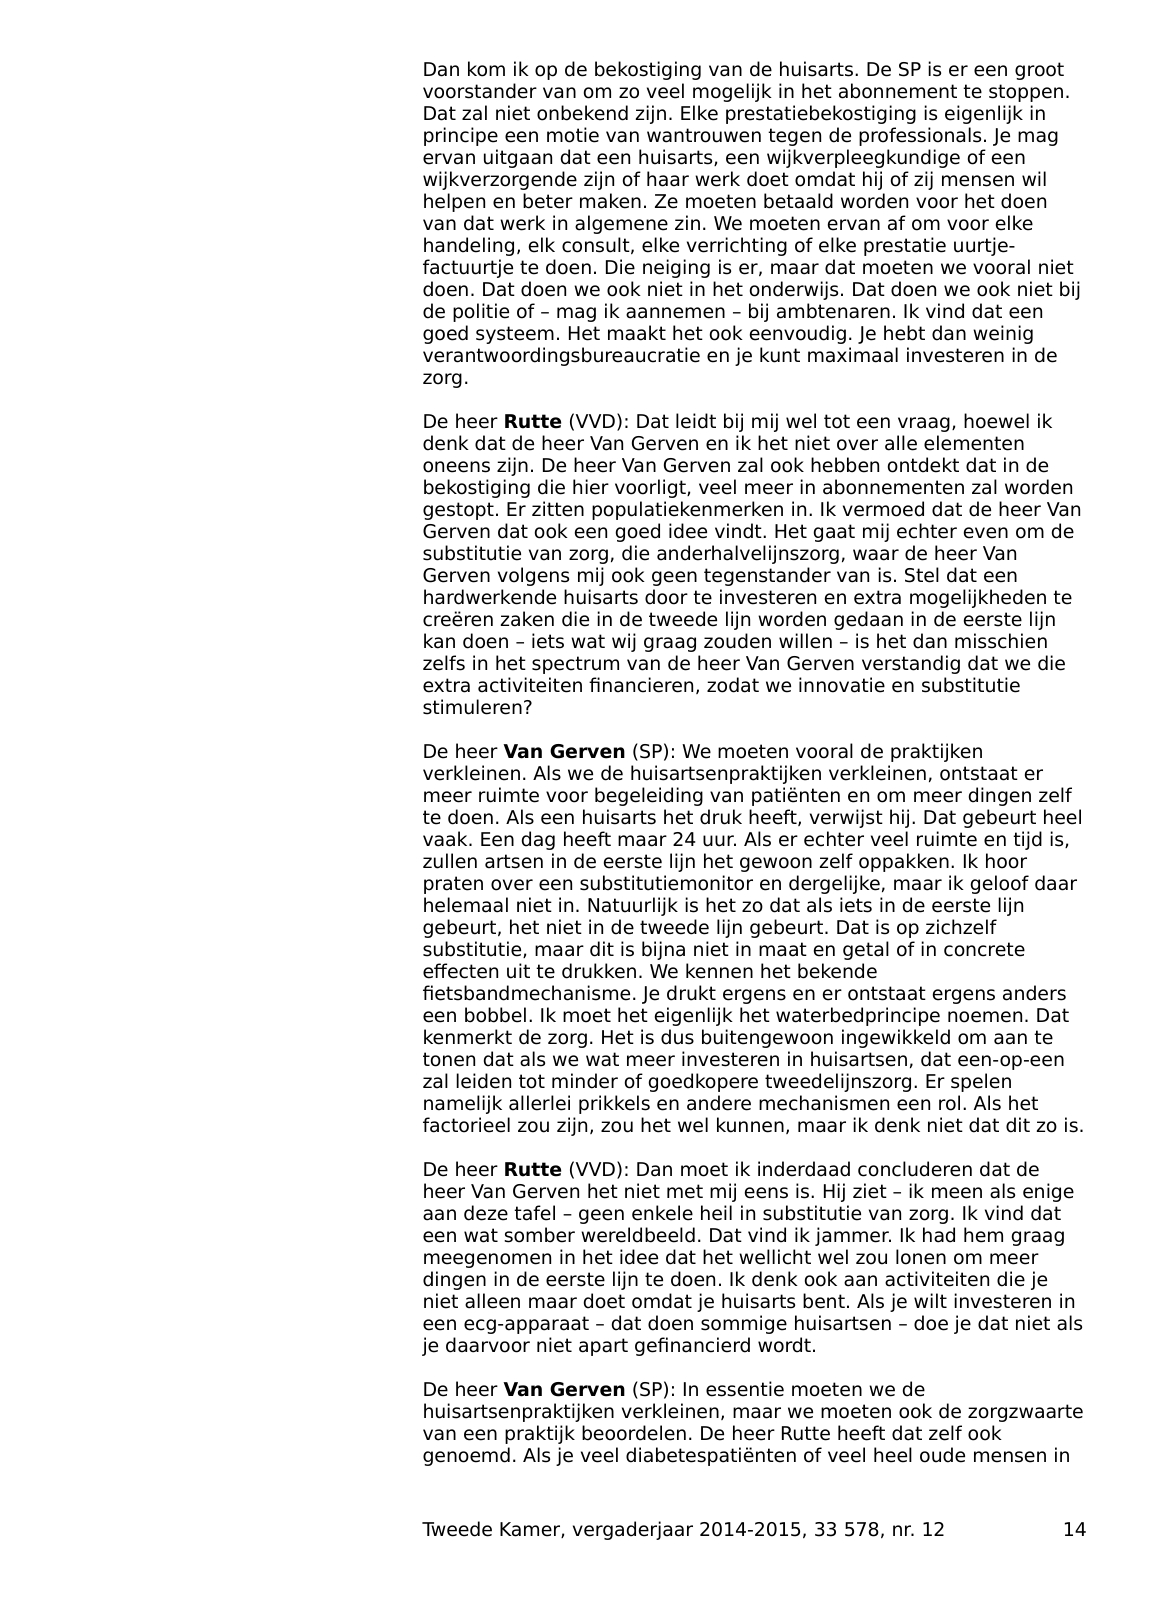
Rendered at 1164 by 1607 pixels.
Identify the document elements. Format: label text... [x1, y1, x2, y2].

text De heer Rutte (VVD): Dat leidt bij mij wel tot een vraag, hoewel ik denk dat de heer Van Gerven en ik het niet over alle elementen oneens zijn. De heer Van Gerven zal ook hebben ontdekt dat in de bekostiging die hier voorligt, veel meer in abonnementen zal worden gestopt. Er zitten populatiekenmerken in. Ik vermoed dat de heer Van Gerven dat ook een goed idee vindt. Het gaat mij echter even om de substitutie van zorg, die anderhalvelijnszorg, waar de heer Van Gerven volgens mij ook geen tegenstander van is. Stel dat een hardwerkende huisarts door te investeren en extra mogelijkheden te creëren zaken die in de tweede lijn worden gedaan in de eerste lijn kan doen – iets wat wij graag zouden willen – is het dan misschien zelfs in het spectrum van de heer Van Gerven verstandig dat we die extra activiteiten financieren, zodat we innovatie en substitutie stimuleren? [422, 411, 1087, 719]
text De heer Van Gerven (SP): We moeten vooral de praktijken verkleinen. Als we de huisartsenpraktijken verkleinen, ontstaat er meer ruimte voor begeleiding van patiënten en om meer dingen zelf te doen. Als een huisarts het druk heeft, verwijst hij. Dat gebeurt heel vaak. Een dag heeft maar 24 uur. Als er echter veel ruimte en tijd is, zullen artsen in de eerste lijn het gewoon zelf oppakken. Ik hoor praten over een substitutiemonitor en dergelijke, maar ik geloof daar helemaal niet in. Natuurlijk is het zo dat als iets in de eerste lijn gebeurt, het niet in de tweede lijn gebeurt. Dat is op zichzelf substitutie, maar dit is bijna niet in maat en getal of in concrete effecten uit te drukken. We kennen het bekende fietsbandmechanisme. Je drukt ergens en er ontstaat ergens anders een bobbel. Ik moet het eigenlijk het waterbedprincipe noemen. Dat kenmerkt de zorg. Het is dus buitengewoon ingewikkeld om aan te tonen dat als we wat meer investeren in huisartsen, dat een-op-een zal leiden tot minder of goedkopere tweedelijnszorg. Er spelen namelijk allerlei prikkels en andere mechanismen een rol. Als het factorieel zou zijn, zou het wel kunnen, maar ik denk niet dat dit zo is. [422, 741, 1087, 1136]
text De heer Rutte (VVD): Dan moet ik inderdaad concluderen dat de heer Van Gerven het niet met mij eens is. Hij ziet – ik meen als enige aan deze tafel – geen enkele heil in substitutie van zorg. Ik vind dat een wat somber wereldbeeld. Dat vind ik jammer. Ik had hem graag meegenomen in het idee dat het wellicht wel zou lonen om meer dingen in de eerste lijn te doen. Ik denk ook aan activiteiten die je niet alleen maar doet omdat je huisarts bent. Als je wilt investeren in een ecg-apparaat – dat doen sommige huisartsen – doe je dat niet als je daarvoor niet apart gefinancierd wordt. [422, 1159, 1087, 1356]
text Dan kom ik op de bekostiging van de huisarts. De SP is er een groot voorstander van om zo veel mogelijk in het abonnement te stoppen. Dat zal niet onbekend zijn. Elke prestatiebekostiging is eigenlijk in principe een motie van wantrouwen tegen de professionals. Je mag ervan uitgaan dat een huisarts, een wijkverpleegkundige of een wijkverzorgende zijn of haar werk doet omdat hij of zij mensen wil helpen en beter maken. Ze moeten betaald worden voor het doen van dat werk in algemene zin. We moeten ervan af om voor elke handeling, elk consult, elke verrichting of elke prestatie uurtje-factuurtje te doen. Die neiging is er, maar dat moeten we vooral niet doen. Dat doen we ook niet in het onderwijs. Dat doen we ook niet bij de politie of – mag ik aannemen – bij ambtenaren. Ik vind dat een goed systeem. Het maakt het ook eenvoudig. Je hebt dan weinig verantwoordingsbureaucratie en je kunt maximaal investeren in de zorg. [422, 59, 1087, 389]
text De heer Van Gerven (SP): In essentie moeten we de huisartsenpraktijken verkleinen, maar we moeten ook de zorgzwaarte van een praktijk beoordelen. De heer Rutte heeft dat zelf ook genoemd. Als je veel diabetespatiënten of veel heel oude mensen in [422, 1379, 1087, 1467]
